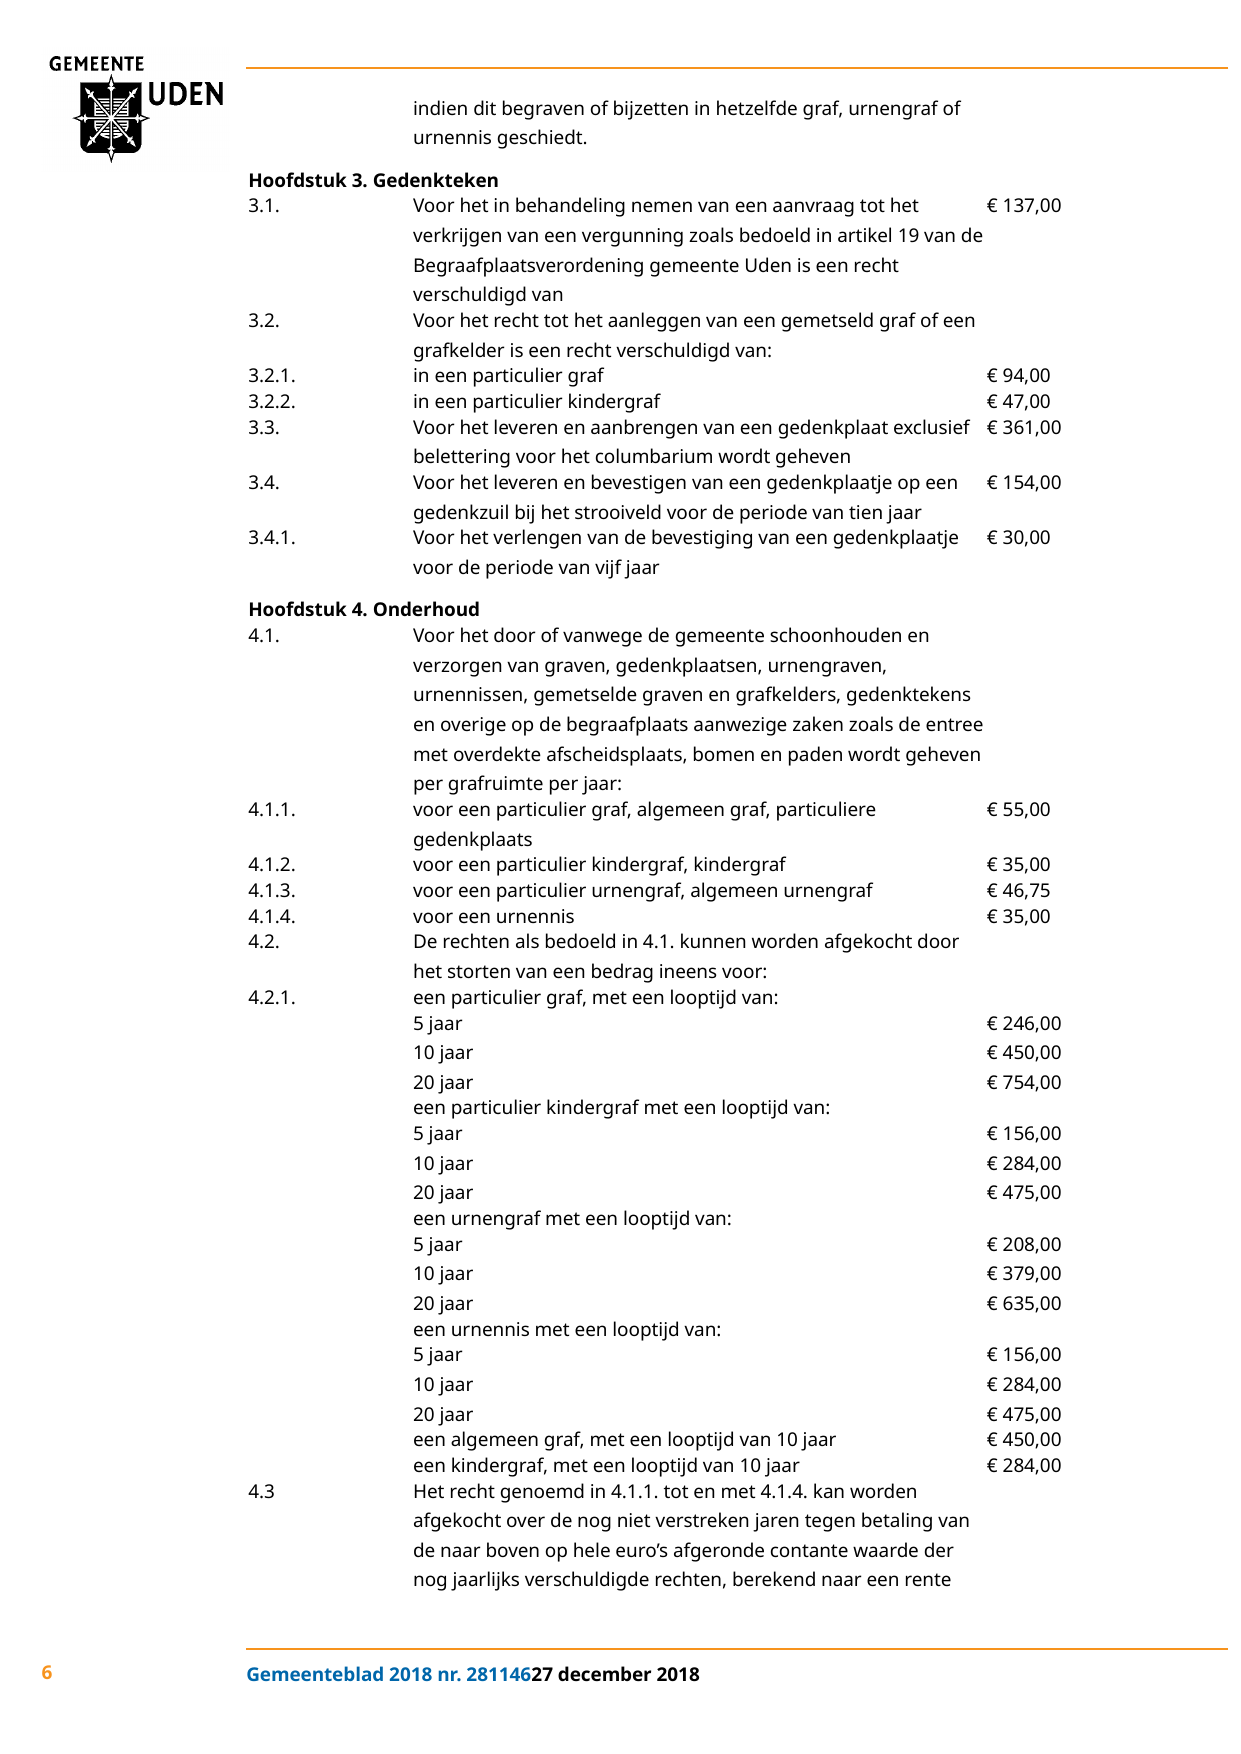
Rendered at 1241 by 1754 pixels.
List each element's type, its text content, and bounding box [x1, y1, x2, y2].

table_cell in een particulier graf [413, 363, 987, 388]
table_cell 3.2. [248, 307, 413, 362]
table_cell [248, 1120, 413, 1205]
table_cell 3.4. [248, 469, 413, 524]
table_cell € 35,00 [987, 851, 1152, 877]
table_cell 3.3. [248, 414, 413, 469]
table_cell 4.2.1. [248, 984, 413, 1010]
table_cell € 30,00 [987, 525, 1152, 580]
table_cell € 284,00 [987, 1452, 1152, 1478]
table_cell [987, 95, 1152, 150]
table_header € 137,00 [987, 193, 1152, 307]
table_cell [248, 1426, 413, 1452]
table_cell [987, 1205, 1152, 1231]
table_cell € 450,00 [987, 1426, 1152, 1452]
table_cell indien dit begraven of bijzetten in hetzelfde graf, urnengraf of urnennis geschiedt. [413, 95, 987, 150]
table_cell voor een particulier kindergraf, kindergraf [413, 851, 987, 877]
table_cell € 46,75 [987, 877, 1152, 903]
table_cell € 208,00 € 379,00 € 635,00 [987, 1231, 1152, 1316]
table_cell in een particulier kindergraf [413, 388, 987, 414]
table_cell voor een urnennis [413, 903, 987, 929]
table_cell voor een particulier urnengraf, algemeen urnengraf [413, 877, 987, 903]
table_cell Voor het recht tot het aanleggen van een gemetseld graf of een grafkelder is een recht verschuldigd van: [413, 307, 987, 362]
table_cell [248, 1231, 413, 1316]
table_cell [987, 307, 1152, 362]
table_cell Het recht genoemd in 4.1.1. tot en met 4.1.4. kan worden afgekocht over de nog niet verstreken jaren tegen betaling van de naar boven op hele euro’s afgeronde contante waarde der nog jaarlijks verschuldigde rechten, berekend naar een rente [413, 1478, 987, 1592]
table_cell [987, 1316, 1152, 1342]
table_cell 3.2.2. [248, 388, 413, 414]
table_cell voor een particulier graf, algemeen graf, particuliere gedenkplaats [413, 796, 987, 851]
table_cell 5 jaar 10 jaar 20 jaar [413, 1231, 987, 1316]
table_cell € 35,00 [987, 903, 1152, 929]
table_cell 4.2. [248, 929, 413, 984]
table_cell [248, 1342, 413, 1426]
table_header 4.1. [248, 623, 413, 796]
table_cell [987, 1095, 1152, 1120]
text Hoofdstuk 3. Gedenkteken [248, 167, 1152, 193]
table_cell 3.4.1. [248, 525, 413, 580]
table_cell € 55,00 [987, 796, 1152, 851]
table_cell een urnennis met een looptijd van: [413, 1316, 987, 1342]
table_cell € 246,00 € 450,00 € 754,00 [987, 1010, 1152, 1094]
table_cell € 156,00 € 284,00 € 475,00 [987, 1120, 1152, 1205]
table_header 3.1. [248, 193, 413, 307]
table_cell 4.3 [248, 1478, 413, 1592]
table_cell een particulier graf, met een looptijd van: [413, 984, 987, 1010]
table_cell Voor het verlengen van de bevestiging van een gedenkplaatje voor de periode van vijf jaar [413, 525, 987, 580]
table_cell € 156,00 € 284,00 € 475,00 [987, 1342, 1152, 1426]
table_cell 3.2.1. [248, 363, 413, 388]
table_cell [248, 1316, 413, 1342]
table_cell 4.1.2. [248, 851, 413, 877]
table_cell [987, 1478, 1152, 1592]
table_cell € 94,00 [987, 363, 1152, 388]
table_header [987, 623, 1152, 796]
table_cell [248, 1095, 413, 1120]
table_cell een urnengraf met een looptijd van: [413, 1205, 987, 1231]
table_cell [987, 984, 1152, 1010]
text Hoofdstuk 4. Onderhoud [248, 597, 1152, 622]
table_cell 5 jaar 10 jaar 20 jaar [413, 1120, 987, 1205]
table_cell Voor het leveren en aanbrengen van een gedenkplaat exclusief belettering voor het columbarium wordt geheven [413, 414, 987, 469]
table_cell Voor het leveren en bevestigen van een gedenkplaatje op een gedenkzuil bij het strooiveld voor de periode van tien jaar [413, 469, 987, 524]
table_cell € 47,00 [987, 388, 1152, 414]
table_header Voor het door of vanwege de gemeente schoonhouden en verzorgen van graven, gedenkplaatsen, urnengraven, urnennissen, gemetselde graven en grafkelders, gedenktekens en overige op de begraafplaats aanwezige zaken zoals de entree met overdekte afscheidsplaats, bomen en paden wordt geheven per grafruimte per jaar: [413, 623, 987, 796]
table_cell 5 jaar 10 jaar 20 jaar [413, 1010, 987, 1094]
table_cell een kindergraf, met een looptijd van 10 jaar [413, 1452, 987, 1478]
table_cell 4.1.1. [248, 796, 413, 851]
table_cell € 361,00 [987, 414, 1152, 469]
table_header Voor het in behandeling nemen van een aanvraag tot het verkrijgen van een vergunning zoals bedoeld in artikel 19 van de Begraafplaatsverordening gemeente Uden is een recht verschuldigd van [413, 193, 987, 307]
table_cell een algemeen graf, met een looptijd van 10 jaar [413, 1426, 987, 1452]
table_cell [248, 1205, 413, 1231]
table_cell 5 jaar 10 jaar 20 jaar [413, 1342, 987, 1426]
table_cell een particulier kindergraf met een looptijd van: [413, 1095, 987, 1120]
table_cell 4.1.4. [248, 903, 413, 929]
table_cell De rechten als bedoeld in 4.1. kunnen worden afgekocht door het storten van een bedrag ineens voor: [413, 929, 987, 984]
table_cell [248, 1010, 413, 1094]
table_cell [248, 95, 413, 150]
table_cell [987, 929, 1152, 984]
picture [41, 47, 231, 172]
table_cell € 154,00 [987, 469, 1152, 524]
table_cell 4.1.3. [248, 877, 413, 903]
table_cell [248, 1452, 413, 1478]
